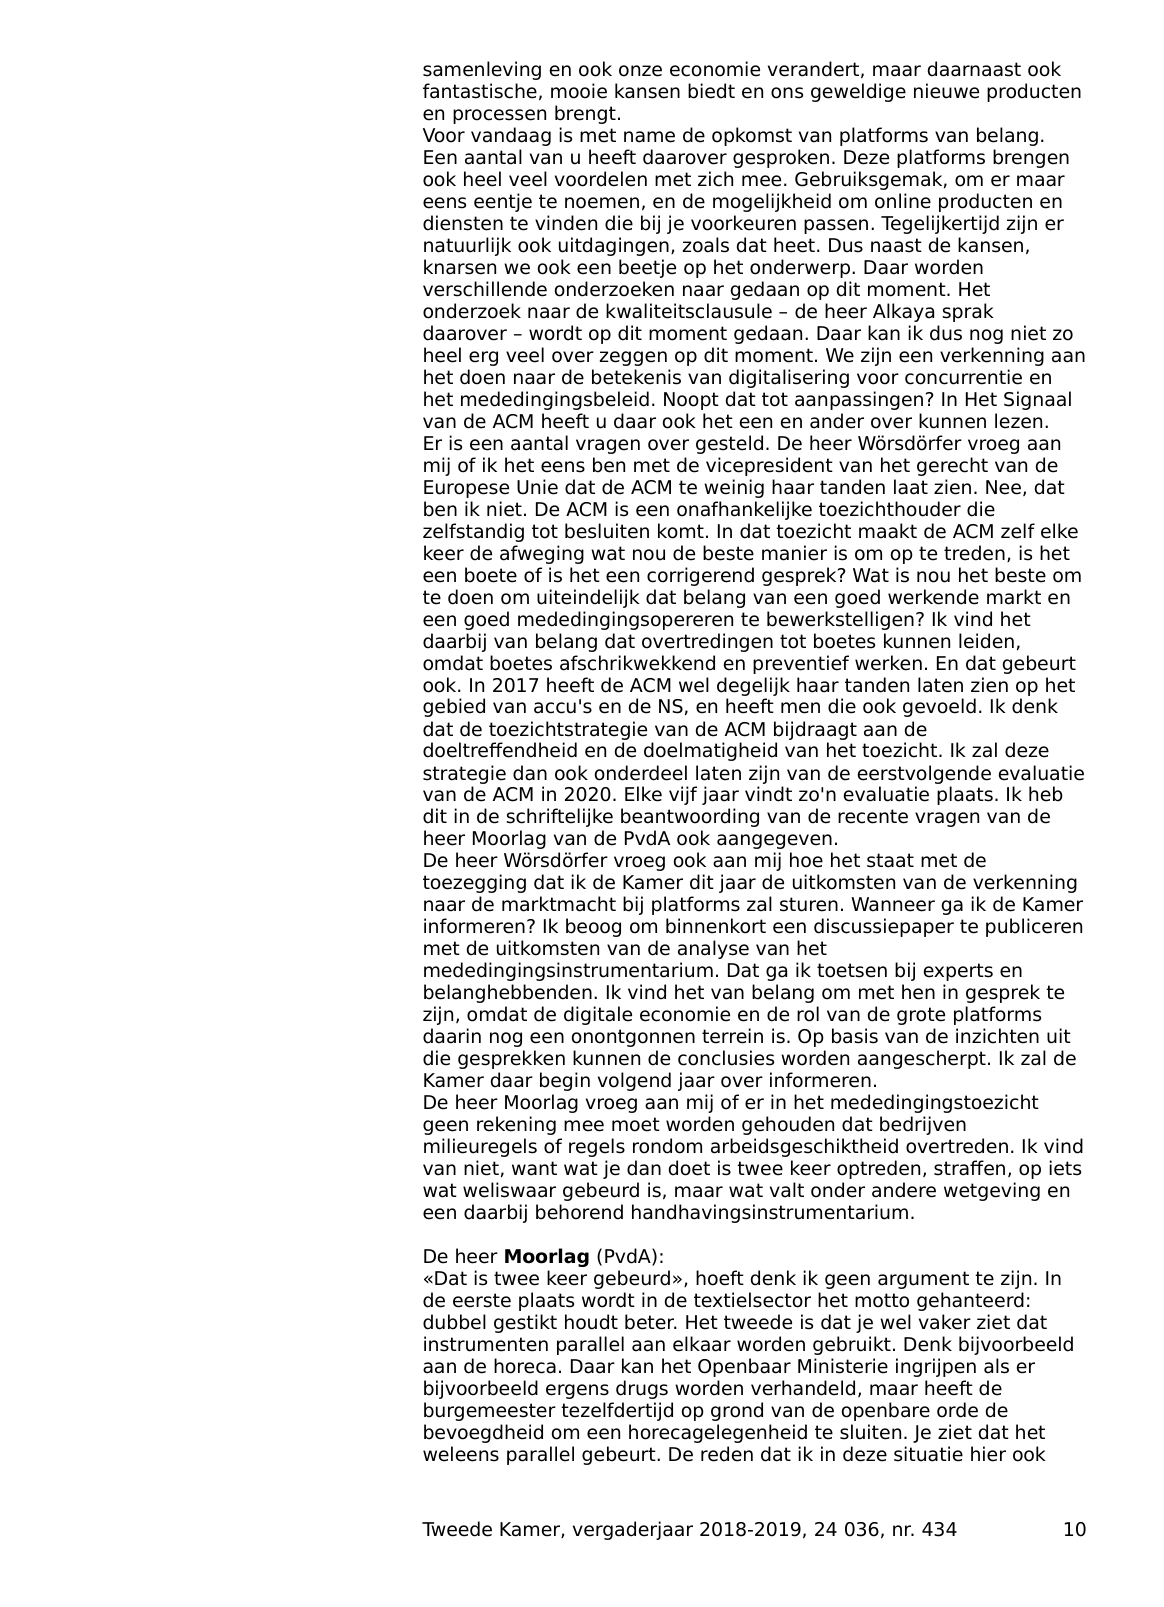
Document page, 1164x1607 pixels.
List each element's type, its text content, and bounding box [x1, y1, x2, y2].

text De heer Moorlag (PvdA): [422, 1246, 1087, 1268]
text samenleving en ook onze economie verandert, maar daarnaast ook fantastische, mooie kansen biedt en ons geweldige nieuwe producten en processen brengt. [422, 59, 1087, 125]
text Er is een aantal vragen over gesteld. De heer Wörsdörfer vroeg aan mij of ik het eens ben met de vicepresident van het gerecht van de Europese Unie dat de ACM te weinig haar tanden laat zien. Nee, dat ben ik niet. De ACM is een onafhankelijke toezichthouder die zelfstandig tot besluiten komt. In dat toezicht maakt de ACM zelf elke keer de afweging wat nou de beste manier is om op te treden, is het een boete of is het een corrigerend gesprek? Wat is nou het beste om te doen om uiteindelijk dat belang van een goed werkende markt en een goed mededingingsopereren te bewerkstelligen? Ik vind het daarbij van belang dat overtredingen tot boetes kunnen leiden, omdat boetes afschrikwekkend en preventief werken. En dat gebeurt ook. In 2017 heeft de ACM wel degelijk haar tanden laten zien op het gebied van accu's en de NS, en heeft men die ook gevoeld. Ik denk dat de toezichtstrategie van de ACM bijdraagt aan de doeltreffendheid en de doelmatigheid van het toezicht. Ik zal deze strategie dan ook onderdeel laten zijn van de eerstvolgende evaluatie van de ACM in 2020. Elke vijf jaar vindt zo'n evaluatie plaats. Ik heb dit in de schriftelijke beantwoording van de recente vragen van de heer Moorlag van de PvdA ook aangegeven. [422, 433, 1087, 850]
text «Dat is twee keer gebeurd», hoeft denk ik geen argument te zijn. In de eerste plaats wordt in de textielsector het motto gehanteerd: dubbel gestikt houdt beter. Het tweede is dat je wel vaker ziet dat instrumenten parallel aan elkaar worden gebruikt. Denk bijvoorbeeld aan de horeca. Daar kan het Openbaar Ministerie ingrijpen als er bijvoorbeeld ergens drugs worden verhandeld, maar heeft de burgemeester tezelfdertijd op grond van de openbare orde de bevoegdheid om een horecagelegenheid te sluiten. Je ziet dat het weleens parallel gebeurt. De reden dat ik in deze situatie hier ook [422, 1268, 1087, 1466]
text Voor vandaag is met name de opkomst van platforms van belang. Een aantal van u heeft daarover gesproken. Deze platforms brengen ook heel veel voordelen met zich mee. Gebruiksgemak, om er maar eens eentje te noemen, en de mogelijkheid om online producten en diensten te vinden die bij je voorkeuren passen. Tegelijkertijd zijn er natuurlijk ook uitdagingen, zoals dat heet. Dus naast de kansen, knarsen we ook een beetje op het onderwerp. Daar worden verschillende onderzoeken naar gedaan op dit moment. Het onderzoek naar de kwaliteitsclausule – de heer Alkaya sprak daarover – wordt op dit moment gedaan. Daar kan ik dus nog niet zo heel erg veel over zeggen op dit moment. We zijn een verkenning aan het doen naar de betekenis van digitalisering voor concurrentie en het mededingingsbeleid. Noopt dat tot aanpassingen? In Het Signaal van de ACM heeft u daar ook het een en ander over kunnen lezen. [422, 125, 1087, 433]
text De heer Wörsdörfer vroeg ook aan mij hoe het staat met de toezegging dat ik de Kamer dit jaar de uitkomsten van de verkenning naar de marktmacht bij platforms zal sturen. Wanneer ga ik de Kamer informeren? Ik beoog om binnenkort een discussiepaper te publiceren met de uitkomsten van de analyse van het mededingingsinstrumentarium. Dat ga ik toetsen bij experts en belanghebbenden. Ik vind het van belang om met hen in gesprek te zijn, omdat de digitale economie en de rol van de grote platforms daarin nog een onontgonnen terrein is. Op basis van de inzichten uit die gesprekken kunnen de conclusies worden aangescherpt. Ik zal de Kamer daar begin volgend jaar over informeren. [422, 850, 1087, 1092]
text De heer Moorlag vroeg aan mij of er in het mededingingstoezicht geen rekening mee moet worden gehouden dat bedrijven milieuregels of regels rondom arbeidsgeschiktheid overtreden. Ik vind van niet, want wat je dan doet is twee keer optreden, straffen, op iets wat weliswaar gebeurd is, maar wat valt onder andere wetgeving en een daarbij behorend handhavingsinstrumentarium. [422, 1092, 1087, 1224]
